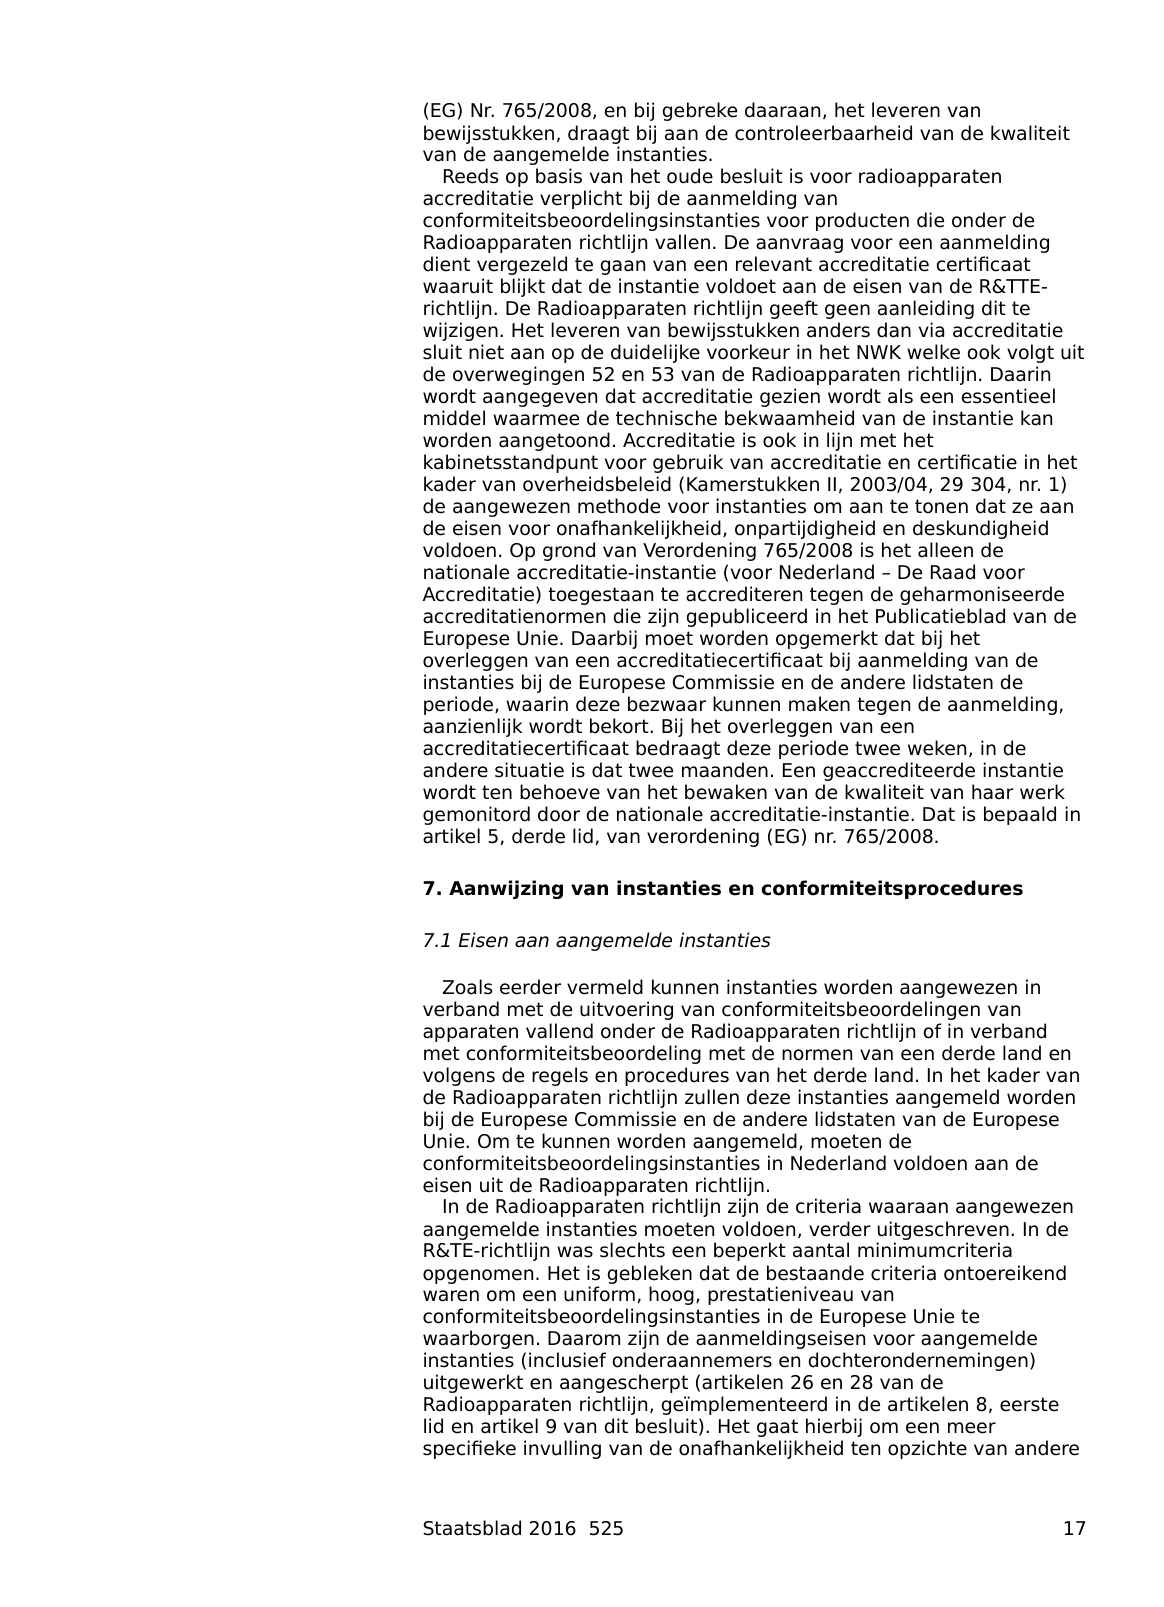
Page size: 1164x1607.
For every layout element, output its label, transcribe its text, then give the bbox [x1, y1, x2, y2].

text Zoals eerder vermeld kunnen instanties worden aangewezen in verband met de uitvoering van conformiteitsbeoordelingen van apparaten vallend onder de Radioapparaten richtlijn of in verband met conformiteitsbeoordeling met de normen van een derde land en volgens de regels en procedures van het derde land. In het kader van de Radioapparaten richtlijn zullen deze instanties aangemeld worden bij de Europese Commissie en de andere lidstaten van de Europese Unie. Om te kunnen worden aangemeld, moeten de conformiteitsbeoordelingsinstanties in Nederland voldoen aan de eisen uit de Radioapparaten richtlijn. [422, 977, 1087, 1196]
text (EG) Nr. 765/2008, en bij gebreke daaraan, het leveren van bewijsstukken, draagt bij aan de controleerbaarheid van de kwaliteit van de aangemelde instanties. [422, 100, 1087, 166]
text In de Radioapparaten richtlijn zijn de criteria waaraan aangewezen aangemelde instanties moeten voldoen, verder uitgeschreven. In de R&TE-richtlijn was slechts een beperkt aantal minimumcriteria opgenomen. Het is gebleken dat de bestaande criteria ontoereikend waren om een uniform, hoog, prestatieniveau van conformiteitsbeoordelingsinstanties in de Europese Unie te waarborgen. Daarom zijn de aanmeldingseisen voor aangemelde instanties (inclusief onderaannemers en dochterondernemingen) uitgewerkt en aangescherpt (artikelen 26 en 28 van de Radioapparaten richtlijn, geïmplementeerd in de artikelen 8, eerste lid en artikel 9 van dit besluit). Het gaat hierbij om een meer specifieke invulling van de onafhankelijkheid ten opzichte van andere [422, 1196, 1087, 1460]
subtitle 7. Aanwijzing van instanties en conformiteitsprocedures [422, 878, 1087, 900]
text Reeds op basis van het oude besluit is voor radioapparaten accreditatie verplicht bij de aanmelding van conformiteitsbeoordelingsinstanties voor producten die onder de Radioapparaten richtlijn vallen. De aanvraag voor een aanmelding dient vergezeld te gaan van een relevant accreditatie certificaat waaruit blijkt dat de instantie voldoet aan de eisen van de R&TTE-richtlijn. De Radioapparaten richtlijn geeft geen aanleiding dit te wijzigen. Het leveren van bewijsstukken anders dan via accreditatie sluit niet aan op de duidelijke voorkeur in het NWK welke ook volgt uit de overwegingen 52 en 53 van de Radioapparaten richtlijn. Daarin wordt aangegeven dat accreditatie gezien wordt als een essentieel middel waarmee de technische bekwaamheid van de instantie kan worden aangetoond. Accreditatie is ook in lijn met het kabinetsstandpunt voor gebruik van accreditatie en certificatie in het kader van overheidsbeleid (Kamerstukken II, 2003/04, 29 304, nr. 1) de aangewezen methode voor instanties om aan te tonen dat ze aan de eisen voor onafhankelijkheid, onpartijdigheid en deskundigheid voldoen. Op grond van Verordening 765/2008 is het alleen de nationale accreditatie-instantie (voor Nederland – De Raad voor Accreditatie) toegestaan te accrediteren tegen de geharmoniseerde accreditatienormen die zijn gepubliceerd in het Publicatieblad van de Europese Unie. Daarbij moet worden opgemerkt dat bij het overleggen van een accreditatiecertificaat bij aanmelding van de instanties bij de Europese Commissie en de andere lidstaten de periode, waarin deze bezwaar kunnen maken tegen de aanmelding, aanzienlijk wordt bekort. Bij het overleggen van een accreditatiecertificaat bedraagt deze periode twee weken, in de andere situatie is dat twee maanden. Een geaccrediteerde instantie wordt ten behoeve van het bewaken van de kwaliteit van haar werk gemonitord door de nationale accreditatie-instantie. Dat is bepaald in artikel 5, derde lid, van verordening (EG) nr. 765/2008. [422, 166, 1087, 848]
subtitle 7.1 Eisen aan aangemelde instanties [422, 930, 1087, 952]
